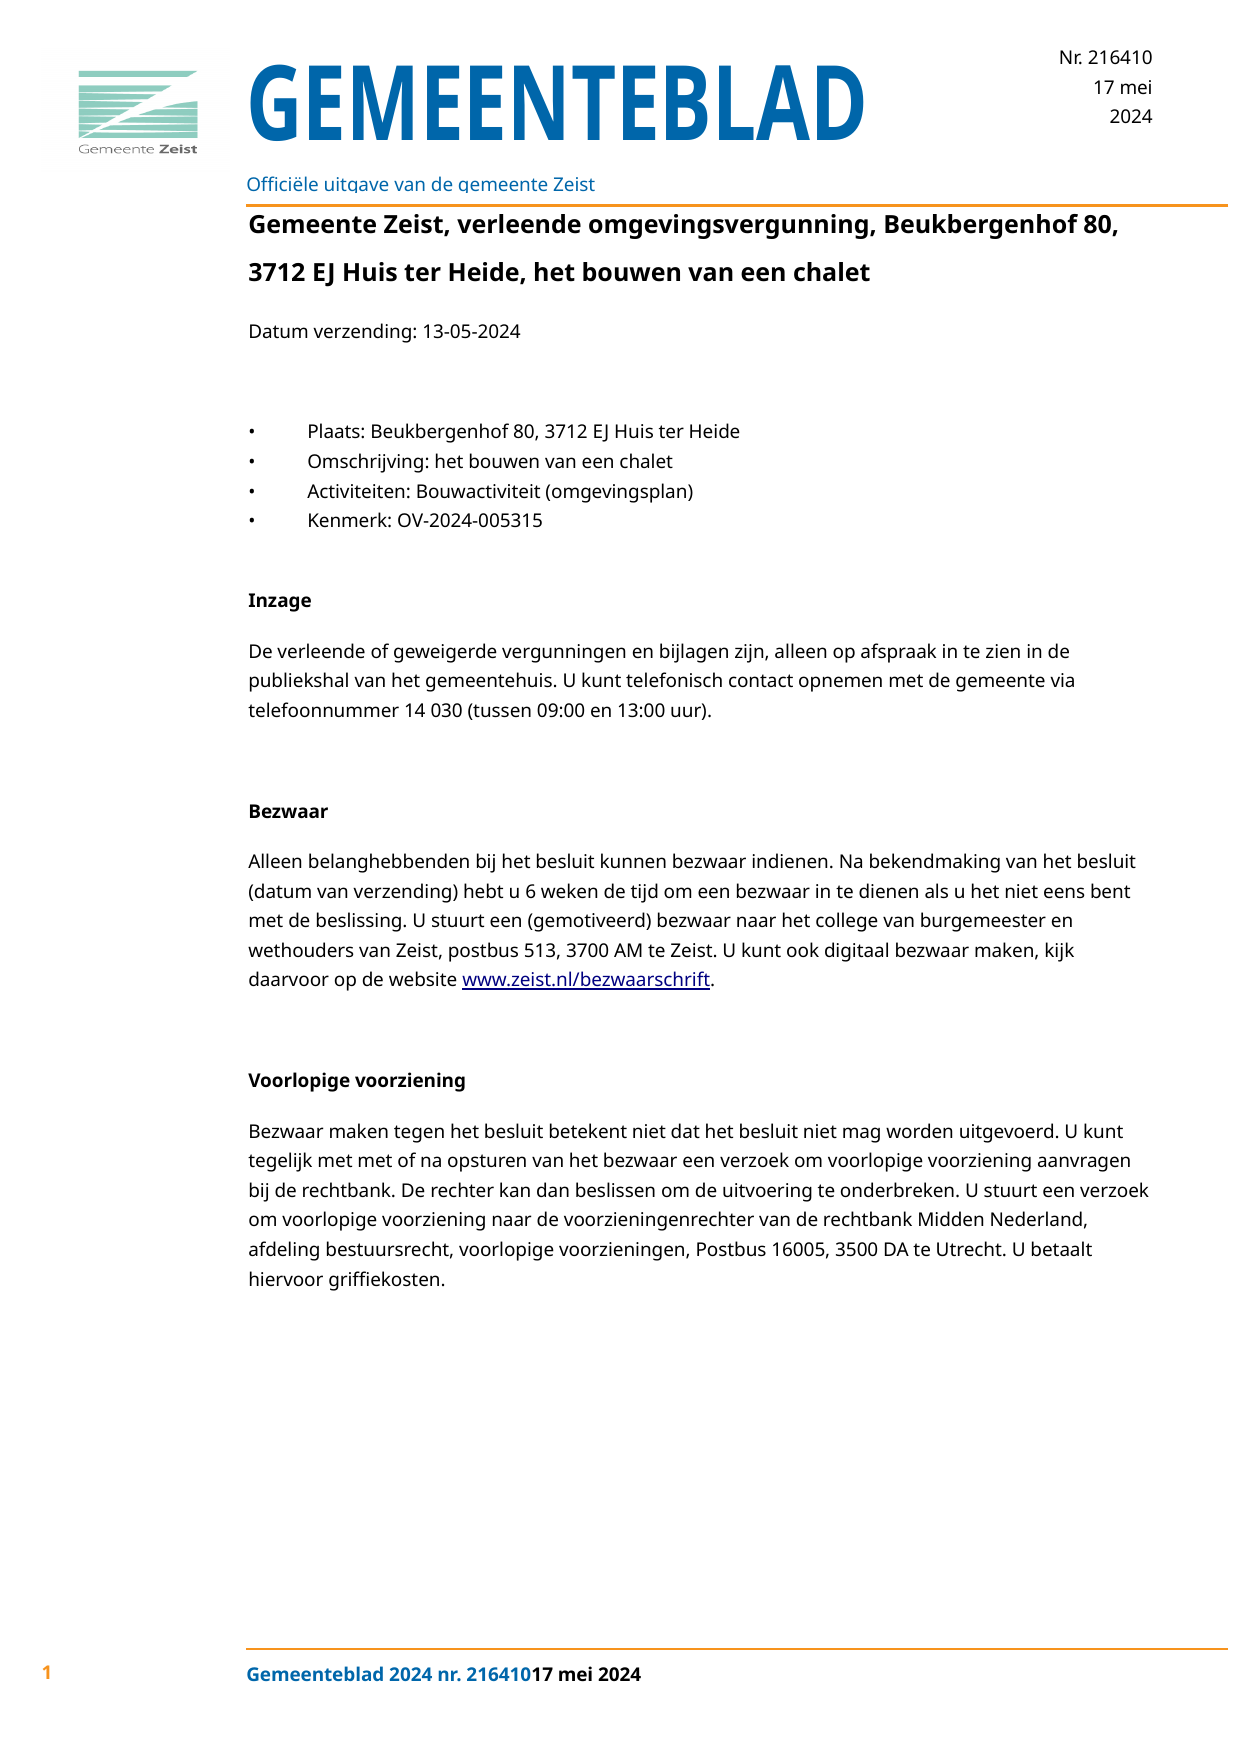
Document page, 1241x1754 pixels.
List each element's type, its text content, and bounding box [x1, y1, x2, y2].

picture [41, 47, 231, 172]
text Datum verzending: 13-05-2024 [248, 318, 1152, 344]
text Bezwaar [248, 798, 1152, 824]
text De verleende of geweigerde vergunningen en bijlagen zijn, alleen op afspraak in te zien in de publiekshal van het gemeentehuis. U kunt telefonisch contact opnemen met de gemeente via telefoonnummer 14 030 (tussen 09:00 en 13:00 uur). [248, 638, 1152, 723]
list Plaats: Beukbergenhof 80, 3712 EJ Huis ter Heide [248, 419, 1152, 444]
list Kenmerk: OV-2024-005315 [248, 507, 1152, 533]
list Omschrijving: het bouwen van een chalet [248, 448, 1152, 474]
text Gemeente Zeist, verleende omgevingsvergunning, Beukbergenhof 80, 3712 EJ Huis ter Heide, het bouwen van een chalet [248, 207, 1152, 288]
text Bezwaar maken tegen het besluit betekent niet dat het besluit niet mag worden uitgevoerd. U kunt tegelijk met met of na opsturen van het bezwaar een verzoek om voorlopige voorziening aanvragen bij de rechtbank. De rechter kan dan beslissen om de uitvoering te onderbreken. U stuurt een verzoek om voorlopige voorziening naar de voorzieningenrechter van de rechtbank Midden Nederland, afdeling bestuursrecht, voorlopige voorzieningen, Postbus 16005, 3500 DA te Utrecht. U betaalt hiervoor griffiekosten. [248, 1118, 1152, 1292]
list Activiteiten: Bouwactiviteit (omgevingsplan) [248, 478, 1152, 504]
text Inzage [248, 587, 1152, 613]
text Alleen belanghebbenden bij het besluit kunnen bezwaar indienen. Na bekendmaking van het besluit (datum van verzending) hebt u 6 weken de tijd om een bezwaar in te dienen als u het niet eens bent met de beslissing. U stuurt een (gemotiveerd) bezwaar naar het college van burgemeester en wethouders van Zeist, postbus 513, 3700 AM te Zeist. U kunt ook digitaal bezwaar maken, kijk daarvoor op de website www.zeist.nl/bezwaarschrift. [248, 848, 1152, 992]
text Voorlopige voorziening [248, 1067, 1152, 1093]
